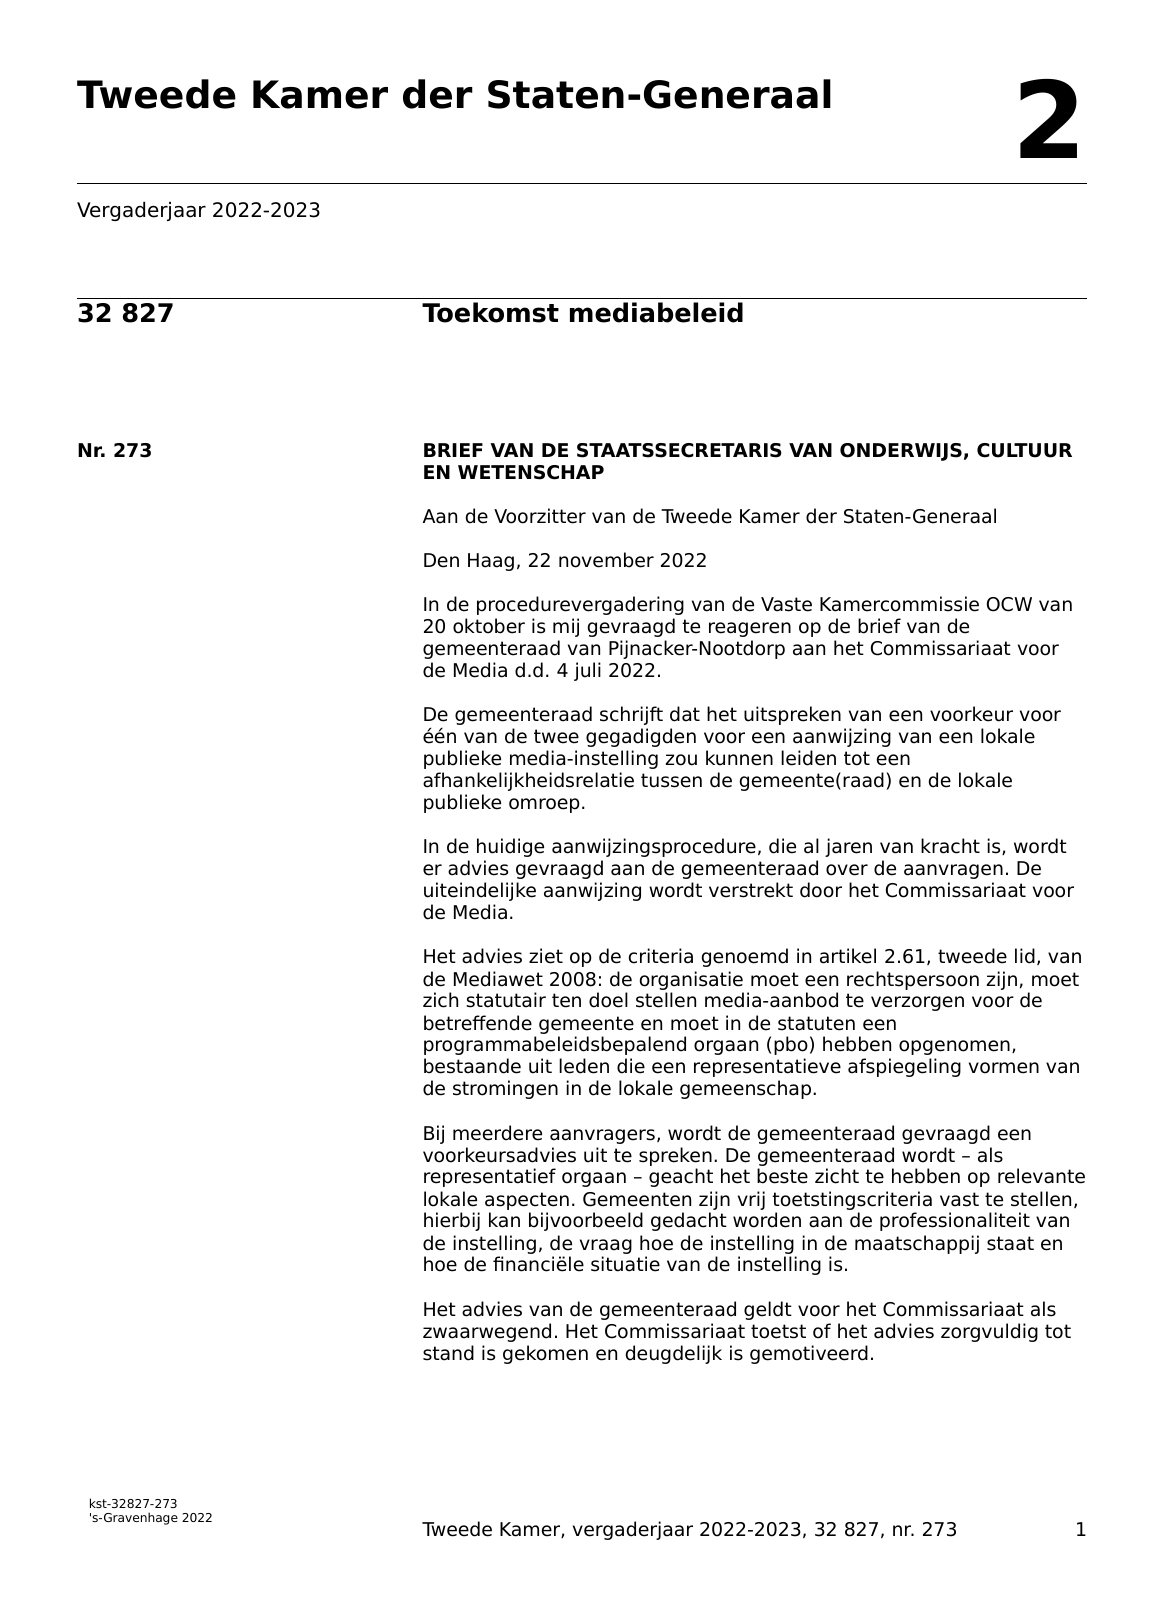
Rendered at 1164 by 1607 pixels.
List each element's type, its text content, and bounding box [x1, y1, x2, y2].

table_header 2 [886, 59, 1087, 183]
subtitle 32 827 Toekomst mediabeleid [77, 299, 1087, 329]
subtitle Nr. 273 BRIEF VAN DE STAATSSECRETARIS VAN ONDERWIJS, CULTUUR EN WETENSCHAP [77, 440, 1087, 484]
text De gemeenteraad schrijft dat het uitspreken van een voorkeur voor één van de twee gegadigden voor een aanwijzing van een lokale publieke media-instelling zou kunnen leiden tot een afhankelijkheidsrelatie tussen de gemeente(raad) en de lokale publieke omroep. [422, 704, 1087, 814]
text Den Haag, 22 november 2022 [422, 550, 1087, 572]
text 's-Gravenhage 2022 [88, 1511, 323, 1525]
text Bij meerdere aanvragers, wordt de gemeenteraad gevraagd een voorkeursadvies uit te spreken. De gemeenteraad wordt – als representatief orgaan – geacht het beste zicht te hebben op relevante lokale aspecten. Gemeenten zijn vrij toetstingscriteria vast te stellen, hierbij kan bijvoorbeeld gedacht worden aan de professionaliteit van de instelling, de vraag hoe de instelling in de maatschappij staat en hoe de financiële situatie van de instelling is. [422, 1122, 1087, 1276]
table_header Tweede Kamer der Staten-Generaal [77, 59, 886, 183]
text Het advies van de gemeenteraad geldt voor het Commissariaat als zwaarwegend. Het Commissariaat toetst of het advies zorgvuldig tot stand is gekomen en deugdelijk is gemotiveerd. [422, 1298, 1087, 1364]
text In de huidige aanwijzingsprocedure, die al jaren van kracht is, wordt er advies gevraagd aan de gemeenteraad over de aanvragen. De uiteindelijke aanwijzing wordt verstrekt door het Commissariaat voor de Media. [422, 836, 1087, 924]
text Het advies ziet op de criteria genoemd in artikel 2.61, tweede lid, van de Mediawet 2008: de organisatie moet een rechtspersoon zijn, moet zich statutair ten doel stellen media-aanbod te verzorgen voor de betreffende gemeente en moet in de statuten een programmabeleidsbepalend orgaan (pbo) hebben opgenomen, bestaande uit leden die een representatieve afspiegeling vormen van de stromingen in de lokale gemeenschap. [422, 946, 1087, 1100]
text In de procedurevergadering van de Vaste Kamercommissie OCW van 20 oktober is mij gevraagd te reageren op de brief van de gemeenteraad van Pijnacker-Nootdorp aan het Commissariaat voor de Media d.d. 4 juli 2022. [422, 594, 1087, 682]
text Aan de Voorzitter van de Tweede Kamer der Staten-Generaal [422, 506, 1087, 528]
text kst-32827-273 [88, 1497, 323, 1511]
table_cell Vergaderjaar 2022-2023 [77, 184, 1087, 298]
